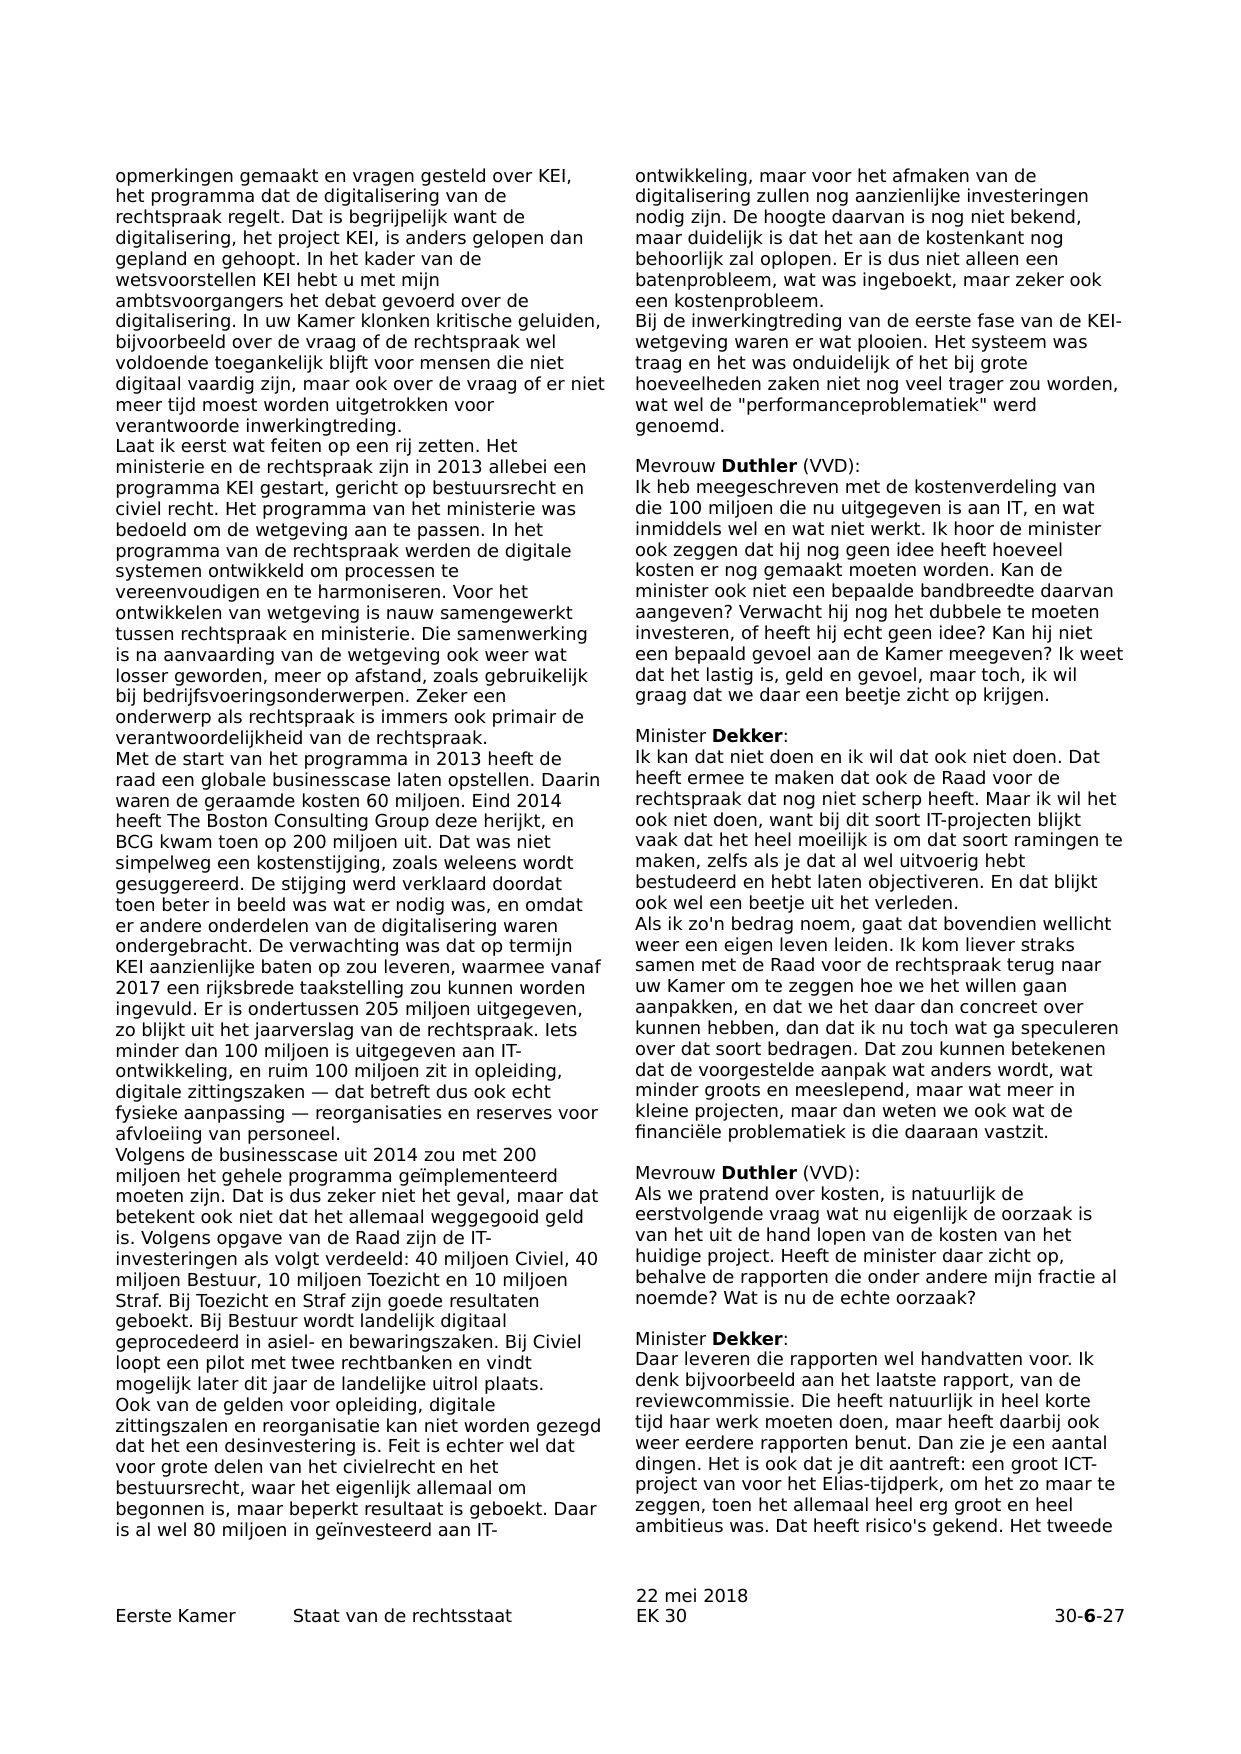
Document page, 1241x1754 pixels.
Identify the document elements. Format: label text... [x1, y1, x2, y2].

text Ik heb meegeschreven met de kostenverdeling van die 100 miljoen die nu uitgegeven is aan IT, en wat inmiddels wel en wat niet werkt. Ik hoor de minister ook zeggen dat hij nog geen idee heeft hoeveel kosten er nog gemaakt moeten worden. Kan de minister ook niet een bepaalde bandbreedte daarvan aangeven? Verwacht hij nog het dubbele te moeten investeren, of heeft hij echt geen idee? Kan hij niet een bepaald gevoel aan de Kamer meegeven? Ik weet dat het lastig is, geld en gevoel, maar toch, ik wil graag dat we daar een beetje zicht op krijgen. [635, 477, 1125, 706]
text ontwikkeling, maar voor het afmaken van de digitalisering zullen nog aanzienlijke investeringen nodig zijn. De hoogte daarvan is nog niet bekend, maar duidelijk is dat het aan de kostenkant nog behoorlijk zal oplopen. Er is dus niet alleen een batenprobleem, wat was ingeboekt, maar zeker ook een kostenprobleem. [635, 165, 1125, 311]
text Minister Dekker: [635, 1328, 1125, 1349]
text Minister Dekker: [635, 726, 1125, 747]
text opmerkingen gemaakt en vragen gesteld over KEI, het programma dat de digitalisering van de rechtspraak regelt. Dat is begrijpelijk want de digitalisering, het project KEI, is anders gelopen dan gepland en gehoopt. In het kader van de wetsvoorstellen KEI hebt u met mijn ambtsvoorgangers het debat gevoerd over de digitalisering. In uw Kamer klonken kritische geluiden, bijvoorbeeld over de vraag of de rechtspraak wel voldoende toegankelijk blijft voor mensen die niet digitaal vaardig zijn, maar ook over de vraag of er niet meer tijd moest worden uitgetrokken voor verantwoorde inwerkingtreding. [115, 165, 605, 436]
text Laat ik eerst wat feiten op een rij zetten. Het ministerie en de rechtspraak zijn in 2013 allebei een programma KEI gestart, gericht op bestuursrecht en civiel recht. Het programma van het ministerie was bedoeld om de wetgeving aan te passen. In het programma van de rechtspraak werden de digitale systemen ontwikkeld om processen te vereenvoudigen en te harmoniseren. Voor het ontwikkelen van wetgeving is nauw samengewerkt tussen rechtspraak en ministerie. Die samenwerking is na aanvaarding van de wetgeving ook weer wat losser geworden, meer op afstand, zoals gebruikelijk bij bedrijfsvoeringsonderwerpen. Zeker een onderwerp als rechtspraak is immers ook primair de verantwoordelijkheid van de rechtspraak. [115, 436, 605, 749]
text Daar leveren die rapporten wel handvatten voor. Ik denk bijvoorbeeld aan het laatste rapport, van de reviewcommissie. Die heeft natuurlijk in heel korte tijd haar werk moeten doen, maar heeft daarbij ook weer eerdere rapporten benut. Dan zie je een aantal dingen. Het is ook dat je dit aantreft: een groot ICT-project van voor het Elias-tijdperk, om het zo maar te zeggen, toen het allemaal heel erg groot en heel ambitieus was. Dat heeft risico's gekend. Het tweede [635, 1349, 1125, 1537]
text Mevrouw Duthler (VVD): [635, 456, 1125, 477]
text Als we pratend over kosten, is natuurlijk de eerstvolgende vraag wat nu eigenlijk de oorzaak is van het uit de hand lopen van de kosten van het huidige project. Heeft de minister daar zicht op, behalve de rapporten die onder andere mijn fractie al noemde? Wat is nu de echte oorzaak? [635, 1183, 1125, 1308]
text Mevrouw Duthler (VVD): [635, 1163, 1125, 1183]
text Als ik zo'n bedrag noem, gaat dat bovendien wellicht weer een eigen leven leiden. Ik kom liever straks samen met de Raad voor de rechtspraak terug naar uw Kamer om te zeggen hoe we het willen gaan aanpakken, en dat we het daar dan concreet over kunnen hebben, dan dat ik nu toch wat ga speculeren over dat soort bedragen. Dat zou kunnen betekenen dat de voorgestelde aanpak wat anders wordt, wat minder groots en meeslepend, maar wat meer in kleine projecten, maar dan weten we ook wat de financiële problematiek is die daaraan vastzit. [635, 913, 1125, 1143]
text Volgens de businesscase uit 2014 zou met 200 miljoen het gehele programma geïmplementeerd moeten zijn. Dat is dus zeker niet het geval, maar dat betekent ook niet dat het allemaal weggegooid geld is. Volgens opgave van de Raad zijn de IT-investeringen als volgt verdeeld: 40 miljoen Civiel, 40 miljoen Bestuur, 10 miljoen Toezicht en 10 miljoen Straf. Bij Toezicht en Straf zijn goede resultaten geboekt. Bij Bestuur wordt landelijk digitaal geprocedeerd in asiel- en bewaringszaken. Bij Civiel loopt een pilot met twee rechtbanken en vindt mogelijk later dit jaar de landelijke uitrol plaats. [115, 1144, 605, 1394]
text Bij de inwerkingtreding van de eerste fase van de KEI-wetgeving waren er wat plooien. Het systeem was traag en het was onduidelijk of het bij grote hoeveelheden zaken niet nog veel trager zou worden, wat wel de "performanceproblematiek" werd genoemd. [635, 311, 1125, 436]
text Ook van de gelden voor opleiding, digitale zittingszalen en reorganisatie kan niet worden gezegd dat het een desinvestering is. Feit is echter wel dat voor grote delen van het civielrecht en het bestuursrecht, waar het eigenlijk allemaal om begonnen is, maar beperkt resultaat is geboekt. Daar is al wel 80 miljoen in geïnvesteerd aan IT- [115, 1394, 605, 1540]
text Met de start van het programma in 2013 heeft de raad een globale businesscase laten opstellen. Daarin waren de geraamde kosten 60 miljoen. Eind 2014 heeft The Boston Consulting Group deze herijkt, en BCG kwam toen op 200 miljoen uit. Dat was niet simpelweg een kostenstijging, zoals weleens wordt gesuggereerd. De stijging werd verklaard doordat toen beter in beeld was wat er nodig was, en omdat er andere onderdelen van de digitalisering waren ondergebracht. De verwachting was dat op termijn KEI aanzienlijke baten op zou leveren, waarmee vanaf 2017 een rijksbrede taakstelling zou kunnen worden ingevuld. Er is ondertussen 205 miljoen uitgegeven, zo blijkt uit het jaarverslag van de rechtspraak. Iets minder dan 100 miljoen is uitgegeven aan IT-ontwikkeling, en ruim 100 miljoen zit in opleiding, digitale zittingszaken — dat betreft dus ook echt fysieke aanpassing — reorganisaties en reserves voor afvloeiing van personeel. [115, 749, 605, 1144]
text Ik kan dat niet doen en ik wil dat ook niet doen. Dat heeft ermee te maken dat ook de Raad voor de rechtspraak dat nog niet scherp heeft. Maar ik wil het ook niet doen, want bij dit soort IT-projecten blijkt vaak dat het heel moeilijk is om dat soort ramingen te maken, zelfs als je dat al wel uitvoerig hebt bestudeerd en hebt laten objectiveren. En dat blijkt ook wel een beetje uit het verleden. [635, 747, 1125, 913]
